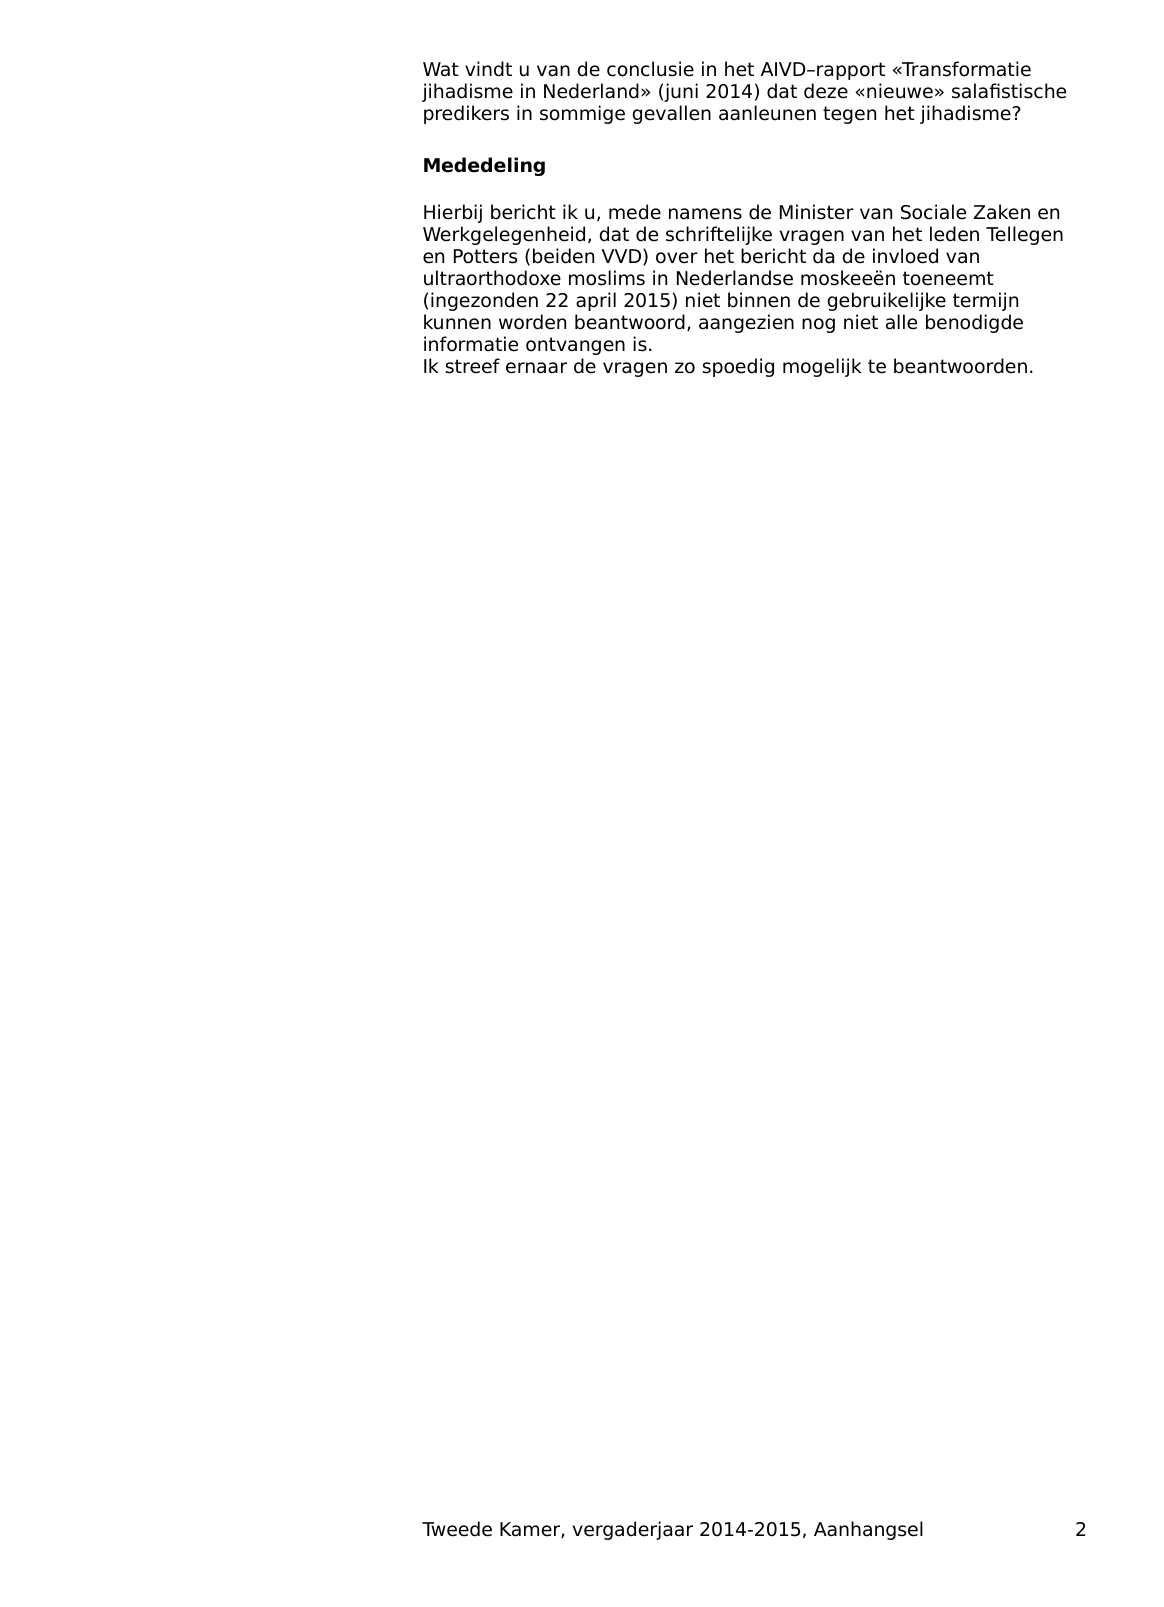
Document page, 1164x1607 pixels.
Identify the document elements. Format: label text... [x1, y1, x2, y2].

text Hierbij bericht ik u, mede namens de Minister van Sociale Zaken en Werkgelegenheid, dat de schriftelijke vragen van het leden Tellegen en Potters (beiden VVD) over het bericht da de invloed van ultraorthodoxe moslims in Nederlandse moskeeën toeneemt (ingezonden 22 april 2015) niet binnen de gebruikelijke termijn kunnen worden beantwoord, aangezien nog niet alle benodigde informatie ontvangen is. [422, 202, 1087, 356]
text Wat vindt u van de conclusie in het AIVD–rapport «Transformatie jihadisme in Nederland» (juni 2014) dat deze «nieuwe» salafistische predikers in sommige gevallen aanleunen tegen het jihadisme? [422, 59, 1087, 125]
text Ik streef ernaar de vragen zo spoedig mogelijk te beantwoorden. [422, 356, 1087, 378]
subtitle Mededeling [422, 155, 1087, 177]
